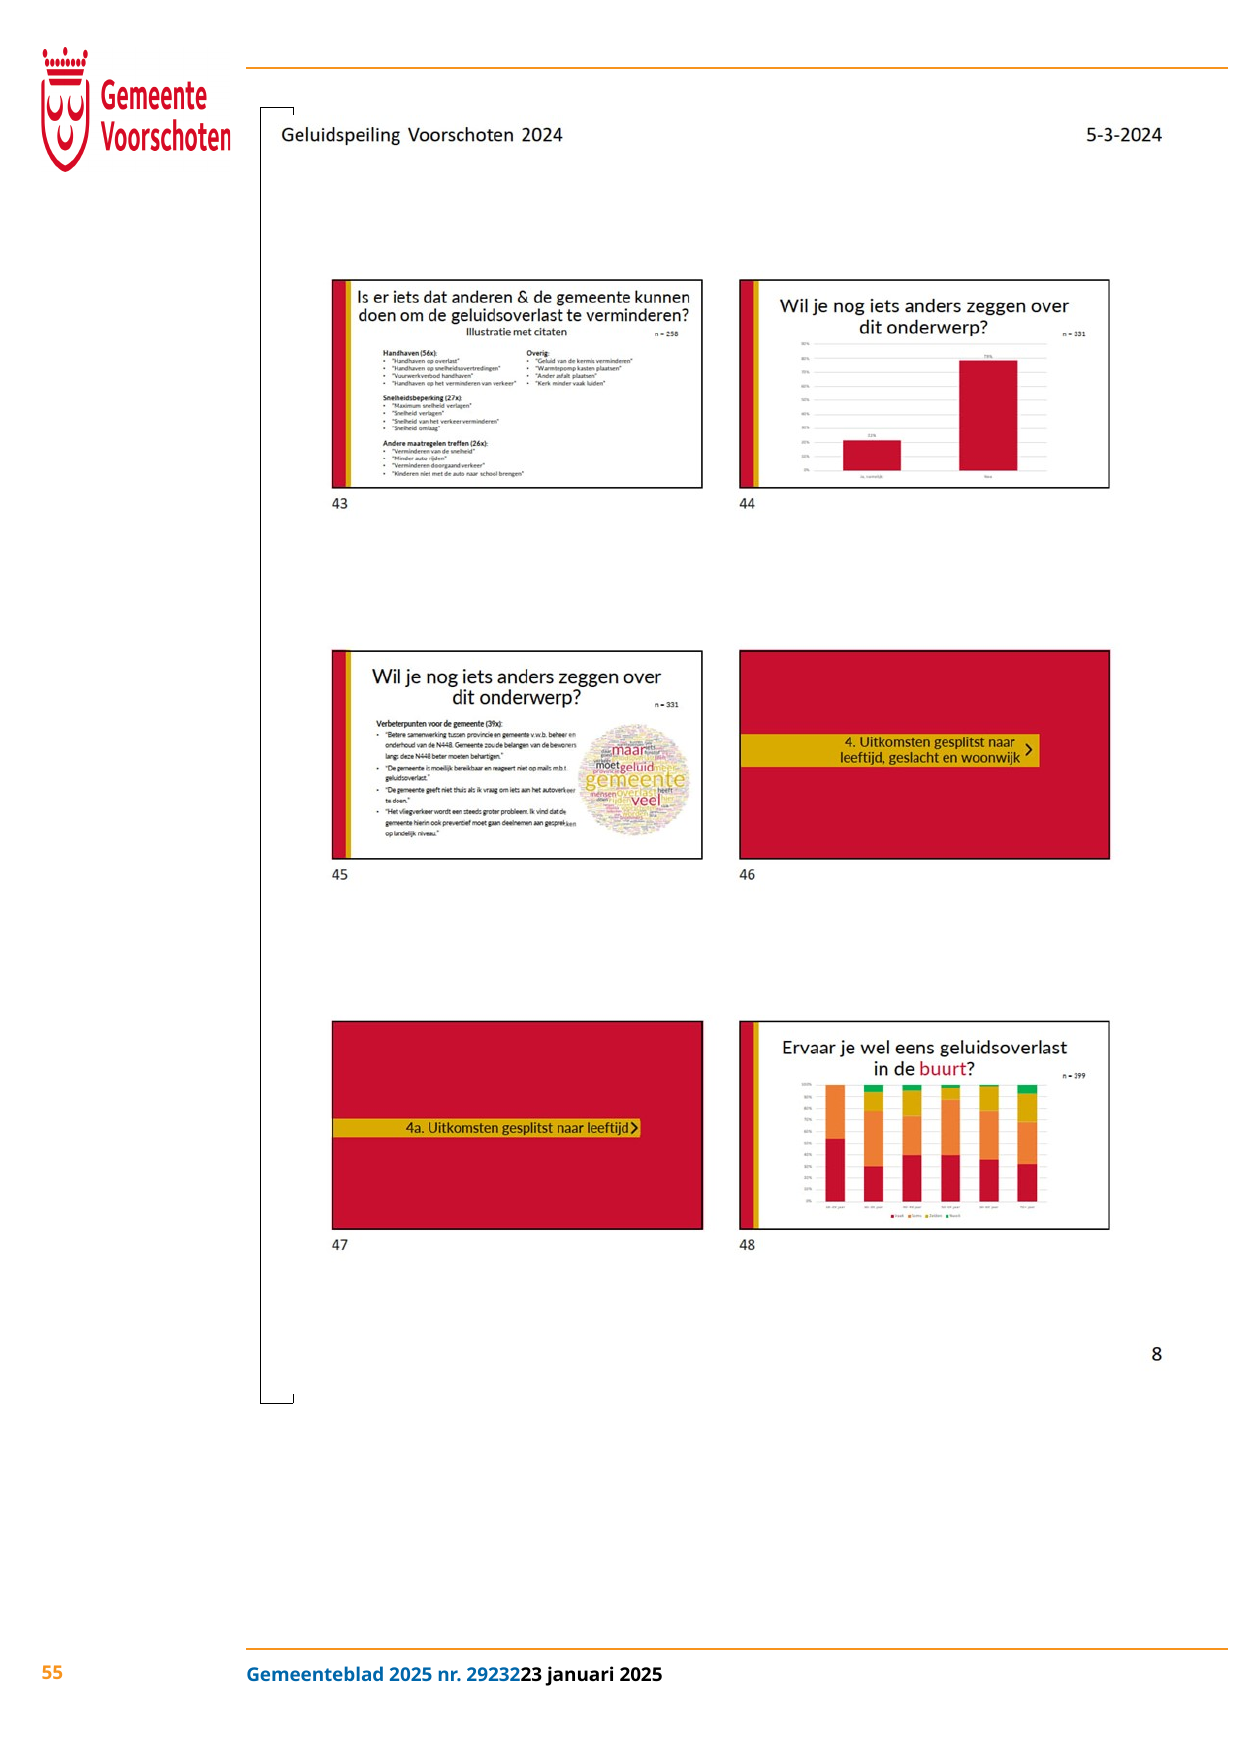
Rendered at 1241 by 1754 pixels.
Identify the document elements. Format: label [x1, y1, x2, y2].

picture [268, 115, 1173, 1394]
picture [41, 47, 231, 172]
